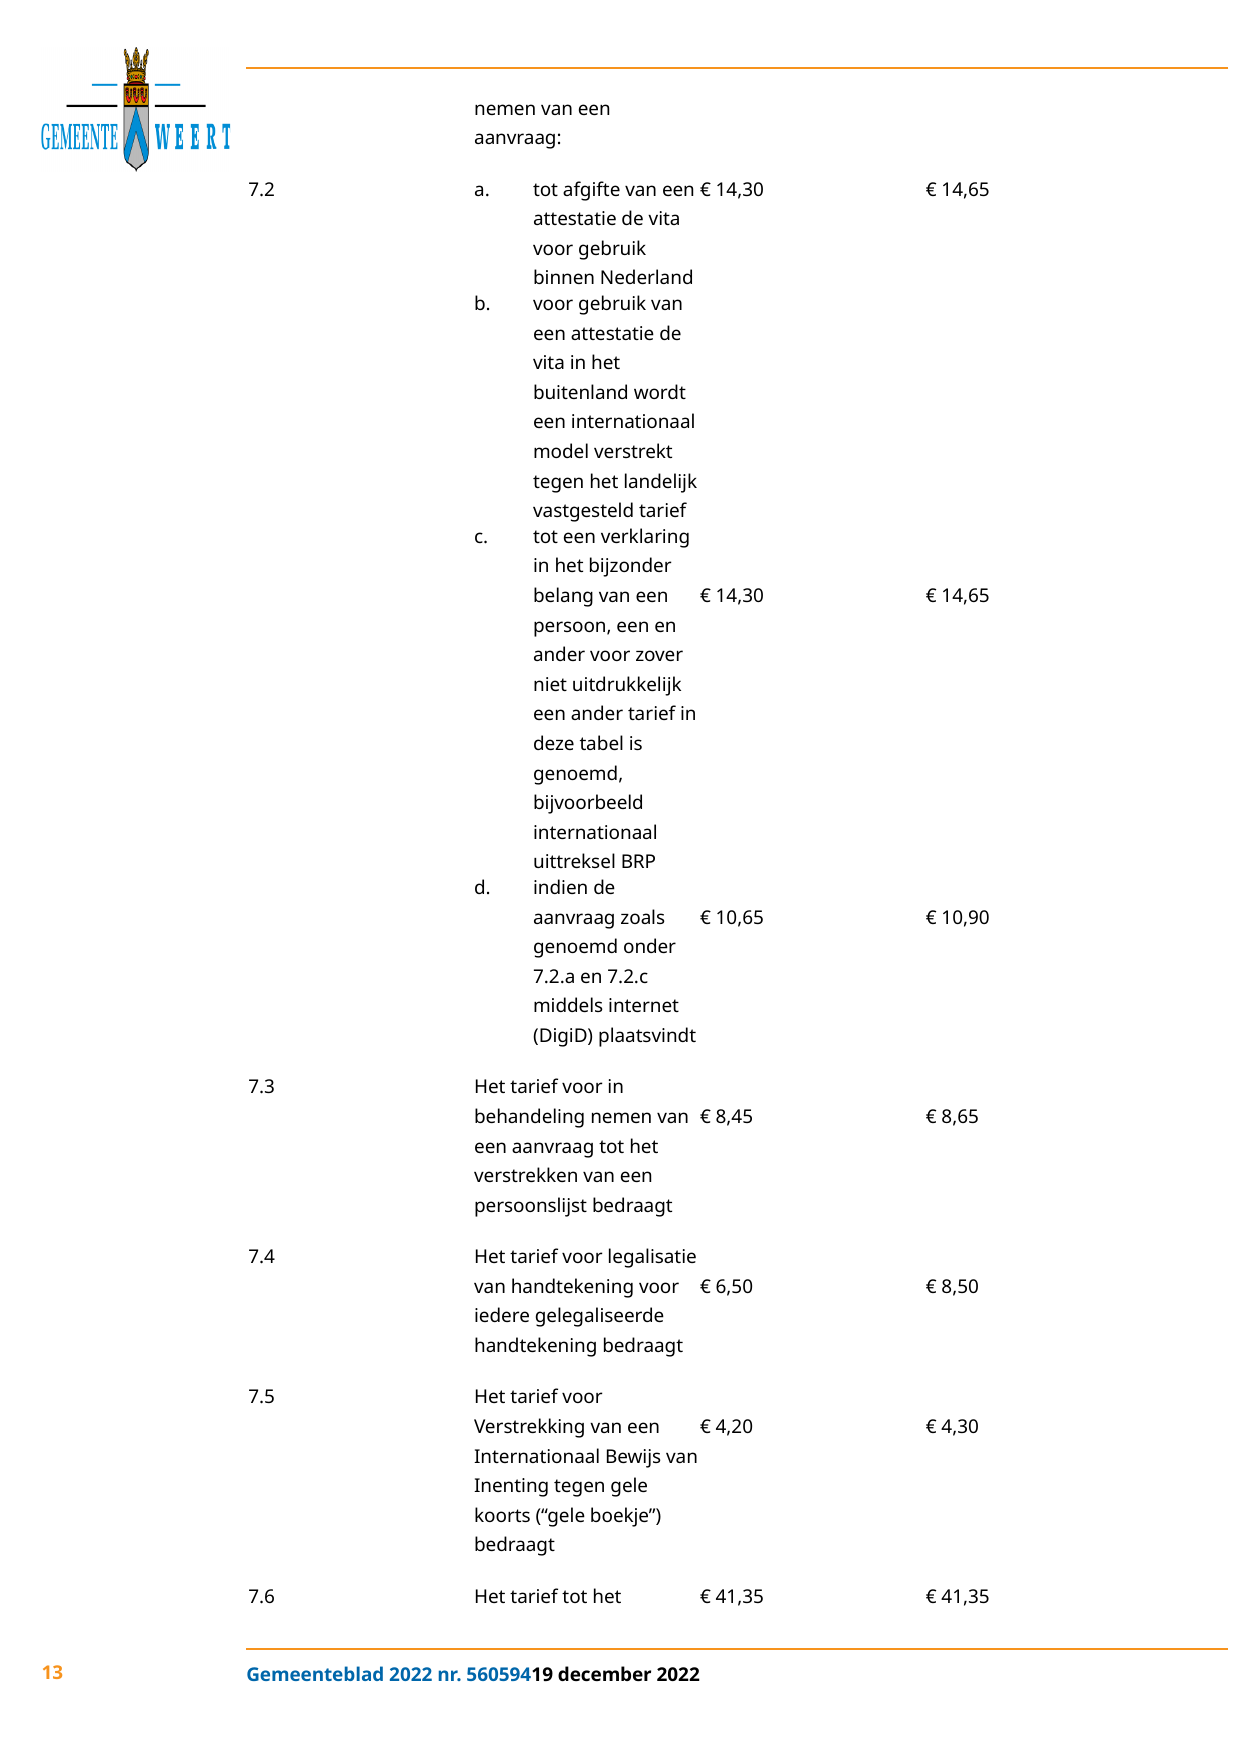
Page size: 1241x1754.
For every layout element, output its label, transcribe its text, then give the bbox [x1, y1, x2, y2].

table_cell [926, 1048, 1152, 1074]
table_cell € 41,35 [926, 1583, 1152, 1609]
table_cell [474, 1557, 700, 1583]
table_cell € 8,45 [700, 1074, 926, 1218]
table_cell [700, 95, 926, 150]
table_cell [248, 150, 474, 176]
table_cell [700, 1218, 926, 1243]
table_cell € 10,65 [700, 874, 926, 1048]
table_cell [248, 95, 474, 150]
table_cell € 8,65 [926, 1074, 1152, 1218]
table_cell [474, 1218, 700, 1243]
table_cell Het tarief tot het [474, 1583, 700, 1609]
table_cell [926, 95, 1152, 150]
picture [41, 47, 231, 172]
table_cell [248, 874, 474, 1048]
table_cell [474, 150, 700, 176]
table_cell [248, 1557, 474, 1583]
table_cell [474, 1358, 700, 1384]
table_cell € 14,30 [700, 523, 926, 874]
table_cell € 14,65 [926, 523, 1152, 874]
table_cell [926, 1358, 1152, 1384]
table_cell indien de aanvraag zoals genoemd onder 7.2.a en 7.2.c middels internet (DigiD) plaatsvindt [474, 874, 700, 1048]
table_cell tot een verklaring in het bijzonder belang van een persoon, een en ander voor zover niet uitdrukkelijk een ander tarief in deze tabel is genoemd, bijvoorbeeld internationaal uittreksel BRP [474, 523, 700, 874]
table_cell [926, 1218, 1152, 1243]
table_cell [700, 1358, 926, 1384]
table_cell Het tarief voor legalisatie van handtekening voor iedere gelegaliseerde handtekening bedraagt [474, 1244, 700, 1358]
table_cell [700, 1048, 926, 1074]
table_cell [248, 1358, 474, 1384]
table_cell [700, 1557, 926, 1583]
table_cell [248, 1218, 474, 1243]
table_cell 7.4 [248, 1244, 474, 1358]
table_cell [926, 150, 1152, 176]
table_cell [248, 523, 474, 874]
table_cell [926, 290, 1152, 523]
table_cell [248, 1048, 474, 1074]
table_cell € 4,20 [700, 1384, 926, 1557]
table_cell € 4,30 [926, 1384, 1152, 1557]
table_cell [248, 290, 474, 523]
table_cell [474, 1048, 700, 1074]
table_cell € 14,30 [700, 176, 926, 290]
table_cell tot afgifte van een attestatie de vita voor gebruik binnen Nederland [474, 176, 700, 290]
table_cell € 8,50 [926, 1244, 1152, 1358]
table_cell € 10,90 [926, 874, 1152, 1048]
table_cell 7.5 [248, 1384, 474, 1557]
table_cell € 6,50 [700, 1244, 926, 1358]
table_cell 7.2 [248, 176, 474, 290]
table_cell € 41,35 [700, 1583, 926, 1609]
table_cell [700, 150, 926, 176]
table_cell Het tarief voor Verstrekking van een Internationaal Bewijs van Inenting tegen gele koorts (“gele boekje”) bedraagt [474, 1384, 700, 1557]
table_cell voor gebruik van een attestatie de vita in het buitenland wordt een internationaal model verstrekt tegen het landelijk vastgesteld tarief [474, 290, 700, 523]
table_cell [926, 1557, 1152, 1583]
table_cell [700, 290, 926, 523]
table_cell nemen van een aanvraag: [474, 95, 700, 150]
table_cell 7.6 [248, 1583, 474, 1609]
table_cell 7.3 [248, 1074, 474, 1218]
table_cell Het tarief voor in behandeling nemen van een aanvraag tot het verstrekken van een persoonslijst bedraagt [474, 1074, 700, 1218]
table_cell € 14,65 [926, 176, 1152, 290]
